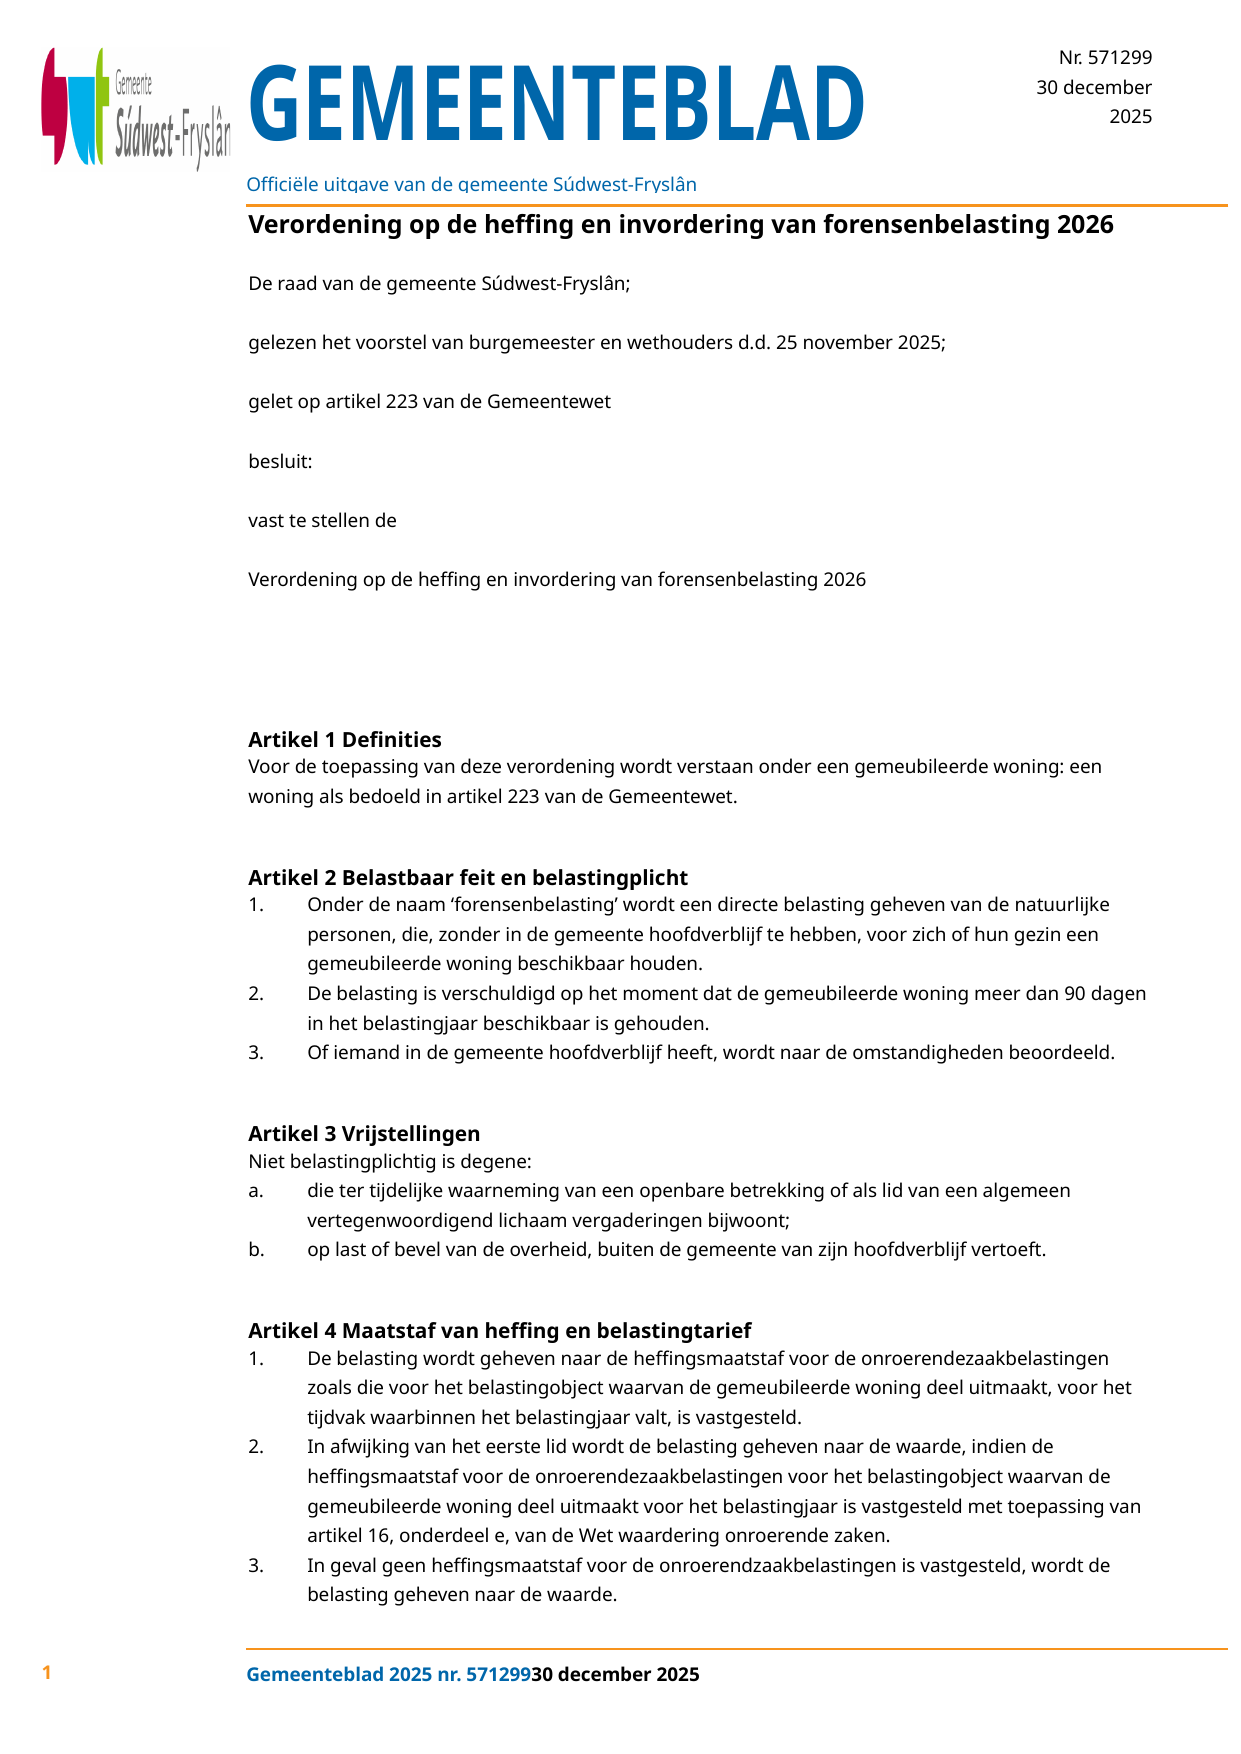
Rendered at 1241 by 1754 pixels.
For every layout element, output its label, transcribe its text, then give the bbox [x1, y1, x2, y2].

list De belasting wordt geheven naar de heffingsmaatstaf voor de onroerendezaakbelastingen zoals die voor het belastingobject waarvan de gemeubileerde woning deel uitmaakt, voor het tijdvak waarbinnen het belastingjaar valt, is vastgesteld. [248, 1345, 1152, 1430]
text Verordening op de heffing en invordering van forensenbelasting 2026 [248, 207, 1152, 241]
text vast te stellen de [248, 507, 1152, 533]
list In geval geen heffingsmaatstaf voor de onroerendzaakbelastingen is vastgesteld, wordt de belasting geheven naar de waarde. [248, 1552, 1152, 1607]
list Onder de naam ‘forensenbelasting’ wordt een directe belasting geheven van de natuurlijke personen, die, zonder in de gemeente hoofdverblijf te hebben, voor zich of hun gezin een gemeubileerde woning beschikbaar houden. [248, 891, 1152, 976]
text Artikel 1 Definities [248, 725, 1152, 753]
list die ter tijdelijke waarneming van een openbare betrekking of als lid van een algemeen vertegenwoordigend lichaam vergaderingen bijwoont; [248, 1177, 1152, 1233]
text De raad van de gemeente Súdwest-Fryslân; [248, 270, 1152, 296]
list De belasting is verschuldigd op het moment dat de gemeubileerde woning meer dan 90 dagen in het belastingjaar beschikbaar is gehouden. [248, 980, 1152, 1036]
list Of iemand in de gemeente hoofdverblijf heeft, wordt naar de omstandigheden beoordeeld. [248, 1039, 1152, 1065]
list op last of bevel van de overheid, buiten de gemeente van zijn hoofdverblijf vertoeft. [248, 1237, 1152, 1262]
text Niet belastingplichtig is degene: [248, 1148, 1152, 1173]
text besluit: [248, 448, 1152, 473]
text gelet op artikel 223 van de Gemeentewet [248, 389, 1152, 414]
text gelezen het voorstel van burgemeester en wethouders d.d. 25 november 2025; [248, 329, 1152, 355]
text Artikel 4 Maatstaf van heffing en belastingtarief [248, 1317, 1152, 1345]
text Artikel 3 Vrijstellingen [248, 1119, 1152, 1148]
text Verordening op de heffing en invordering van forensenbelasting 2026 [248, 566, 1152, 592]
picture [41, 47, 231, 172]
list In afwijking van het eerste lid wordt de belasting geheven naar de waarde, indien de heffingsmaatstaf voor de onroerendezaakbelastingen voor het belastingobject waarvan de gemeubileerde woning deel uitmaakt voor het belastingjaar is vastgesteld met toepassing van artikel 16, onderdeel e, van de Wet waardering onroerende zaken. [248, 1434, 1152, 1548]
text Voor de toepassing van deze verordening wordt verstaan onder een gemeubileerde woning: een woning als bedoeld in artikel 223 van de Gemeentewet. [248, 753, 1152, 809]
text Artikel 2 Belastbaar feit en belastingplicht [248, 863, 1152, 891]
